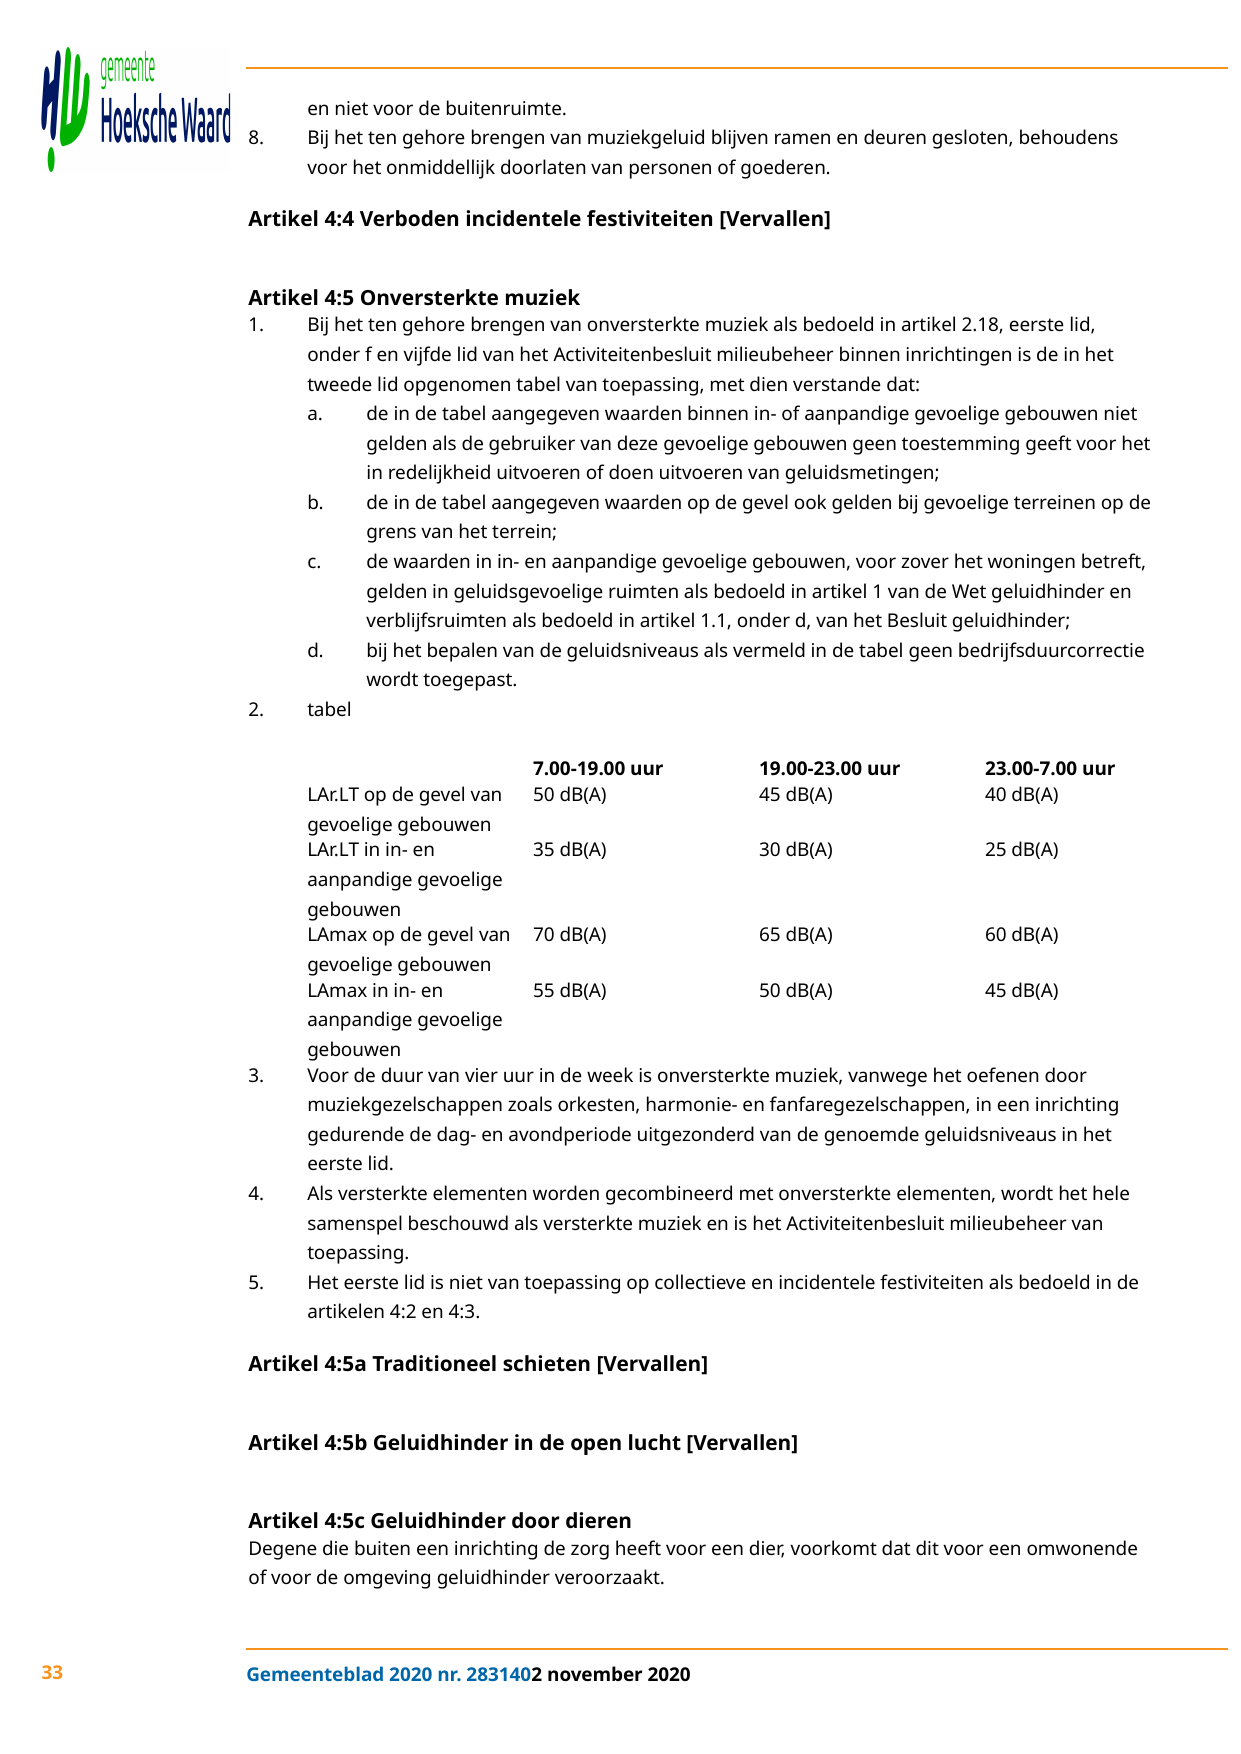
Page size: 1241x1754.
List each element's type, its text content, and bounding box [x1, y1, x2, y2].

list Als versterkte elementen worden gecombineerd met onversterkte elementen, wordt het hele samenspel beschouwd als versterkte muziek en is het Activiteitenbesluit milieubeheer van toepassing. [248, 1180, 1152, 1265]
text Degene die buiten een inrichting de zorg heeft voor een dier, voorkomt dat dit voor een omwonende of voor de omgeving geluidhinder veroorzaakt. [248, 1535, 1152, 1590]
table_cell 45 dB(A) [759, 781, 985, 837]
table_cell LAmax in in- en aanpandige gevoelige gebouwen [307, 977, 533, 1062]
picture [41, 47, 231, 172]
list Het eerste lid is niet van toepassing op collectieve en incidentele festiviteiten als bedoeld in de artikelen 4:2 en 4:3. [248, 1269, 1152, 1324]
table_cell LAr.LT in in- en aanpandige gevoelige gebouwen [307, 837, 533, 921]
table_cell 60 dB(A) [985, 921, 1211, 977]
text Artikel 4:5a Traditioneel schieten [Vervallen] [248, 1349, 1152, 1377]
table_cell 50 dB(A) [533, 781, 759, 837]
list de in de tabel aangegeven waarden binnen in- of aanpandige gevoelige gebouwen niet gelden als de gebruiker van deze gevoelige gebouwen geen toestemming geeft voor het in redelijkheid uitvoeren of doen uitvoeren van geluidsmetingen; [307, 400, 1152, 485]
table_cell 50 dB(A) [759, 977, 985, 1062]
table_cell 25 dB(A) [985, 837, 1211, 921]
text Artikel 4:4 Verboden incidentele festiviteiten [Vervallen] [248, 204, 1152, 233]
list de in de tabel aangegeven waarden op de gevel ook gelden bij gevoelige terreinen op de grens van het terrein; [307, 489, 1152, 544]
table_cell 35 dB(A) [533, 837, 759, 921]
table_header 7.00-19.00 uur [533, 756, 759, 781]
table_header 19.00-23.00 uur [759, 756, 985, 781]
list de waarden in in- en aanpandige gevoelige gebouwen, voor zover het woningen betreft, gelden in geluidsgevoelige ruimten als bedoeld in artikel 1 van de Wet geluidhinder en verblijfsruimten als bedoeld in artikel 1.1, onder d, van het Besluit geluidhinder; [307, 548, 1152, 633]
table_cell 70 dB(A) [533, 921, 759, 977]
table_cell LAr.LT op de gevel van gevoelige gebouwen [307, 781, 533, 837]
list Bij het ten gehore brengen van muziekgeluid blijven ramen en deuren gesloten, behoudens voor het onmiddellijk doorlaten van personen of goederen. [248, 124, 1152, 180]
list Voor de duur van vier uur in de week is onversterkte muziek, vanwege het oefenen door muziekgezelschappen zoals orkesten, harmonie- en fanfaregezelschappen, in een inrichting gedurende de dag- en avondperiode uitgezonderd van de genoemde geluidsniveaus in het eerste lid. [248, 1062, 1152, 1176]
list en niet voor de buitenruimte. [248, 95, 1152, 121]
text Artikel 4:5b Geluidhinder in de open lucht [Vervallen] [248, 1428, 1152, 1456]
table_cell 65 dB(A) [759, 921, 985, 977]
table_cell 55 dB(A) [533, 977, 759, 1062]
list bij het bepalen van de geluidsniveaus als vermeld in de tabel geen bedrijfsduurcorrectie wordt toegepast. [307, 637, 1152, 692]
table_cell 30 dB(A) [759, 837, 985, 921]
table_header [307, 756, 533, 781]
table_cell 40 dB(A) [985, 781, 1211, 837]
text Artikel 4:5 Onversterkte muziek [248, 283, 1152, 312]
list Bij het ten gehore brengen van onversterkte muziek als bedoeld in artikel 2.18, eerste lid, onder f en vijfde lid van het Activiteitenbesluit milieubeheer binnen inrichtingen is de in het tweede lid opgenomen tabel van toepassing, met dien verstande dat: [248, 312, 1152, 397]
list tabel [248, 696, 1152, 722]
text Artikel 4:5c Geluidhinder door dieren [248, 1507, 1152, 1535]
table_header 23.00-7.00 uur [985, 756, 1211, 781]
table_cell LAmax op de gevel van gevoelige gebouwen [307, 921, 533, 977]
table_cell 45 dB(A) [985, 977, 1211, 1062]
